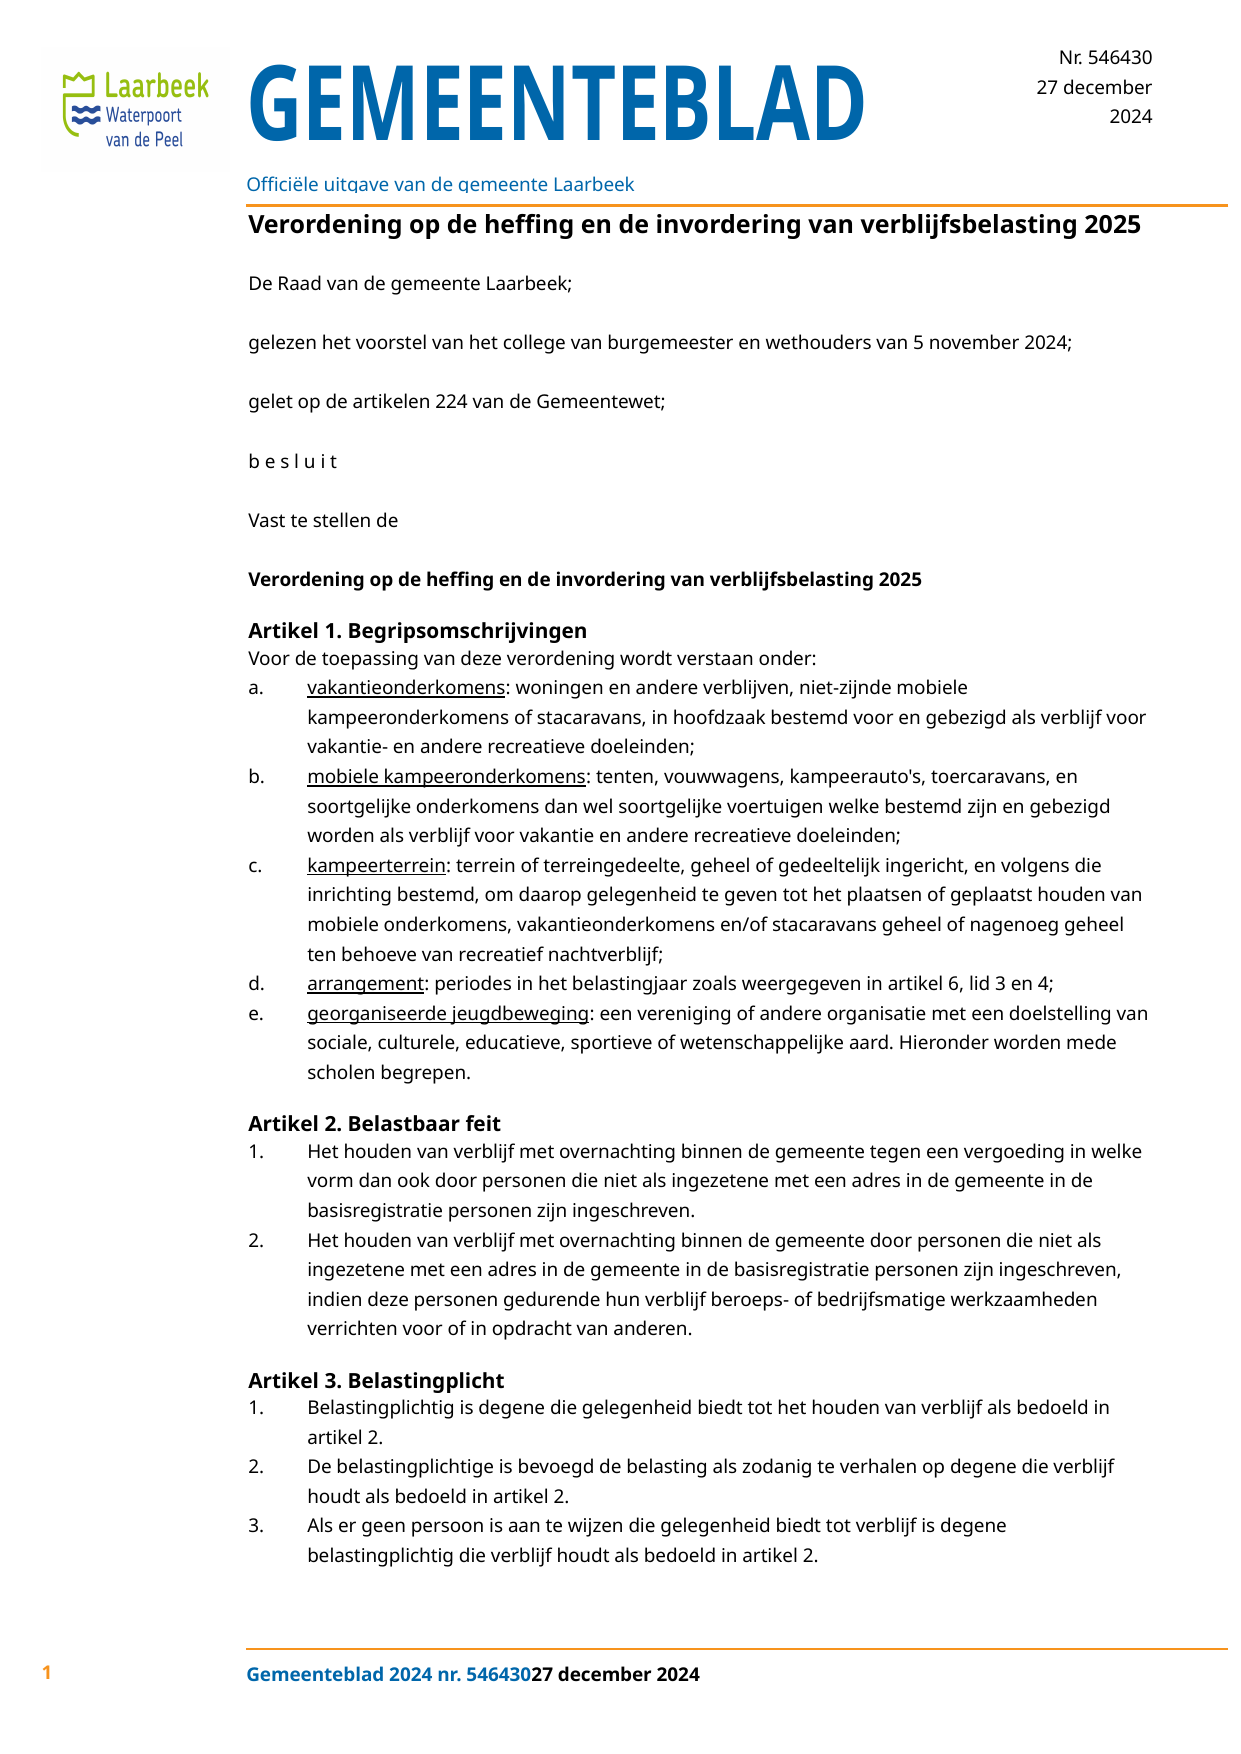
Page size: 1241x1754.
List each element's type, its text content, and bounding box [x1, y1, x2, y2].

list Het houden van verblijf met overnachting binnen de gemeente door personen die niet als ingezetene met een adres in de gemeente in de basisregistratie personen zijn ingeschreven, indien deze personen gedurende hun verblijf beroeps- of bedrijfsmatige werkzaamheden verrichten voor of in opdracht van anderen. [248, 1227, 1152, 1341]
text Artikel 1. Begripsomschrijvingen [248, 617, 1152, 645]
list vakantieonderkomens: woningen en andere verblijven, niet-zijnde mobiele kampeeronderkomens of stacaravans, in hoofdzaak bestemd voor en gebezigd als verblijf voor vakantie- en andere recreatieve doeleinden; [248, 674, 1152, 759]
text Voor de toepassing van deze verordening wordt verstaan onder: [248, 645, 1152, 671]
list kampeerterrein: terrein of terreingedeelte, geheel of gedeeltelijk ingericht, en volgens die inrichting bestemd, om daarop gelegenheid te geven tot het plaatsen of geplaatst houden van mobiele onderkomens, vakantieonderkomens en/of stacaravans geheel of nagenoeg geheel ten behoeve van recreatief nachtverblijf; [248, 852, 1152, 967]
list De belastingplichtige is bevoegd de belasting als zodanig te verhalen op degene die verblijf houdt als bedoeld in artikel 2. [248, 1453, 1152, 1509]
list arrangement: periodes in het belastingjaar zoals weergegeven in artikel 6, lid 3 en 4; [248, 970, 1152, 996]
list Belastingplichtig is degene die gelegenheid biedt tot het houden van verblijf als bedoeld in artikel 2. [248, 1394, 1152, 1450]
text Artikel 2. Belastbaar feit [248, 1109, 1152, 1138]
text De Raad van de gemeente Laarbeek; [248, 270, 1152, 296]
text b e s l u i t [248, 448, 1152, 473]
text gelezen het voorstel van het college van burgemeester en wethouders van 5 november 2024; [248, 329, 1152, 355]
text Artikel 3. Belastingplicht [248, 1366, 1152, 1394]
text Verordening op de heffing en de invordering van verblijfsbelasting 2025 [248, 566, 1152, 592]
list mobiele kampeeronderkomens: tenten, vouwwagens, kampeerauto's, toercaravans, en soortgelijke onderkomens dan wel soortgelijke voertuigen welke bestemd zijn en gebezigd worden als verblijf voor vakantie en andere recreatieve doeleinden; [248, 763, 1152, 848]
text gelet op de artikelen 224 van de Gemeentewet; [248, 389, 1152, 414]
text Verordening op de heffing en de invordering van verblijfsbelasting 2025 [248, 207, 1152, 241]
text Vast te stellen de [248, 507, 1152, 533]
picture [41, 47, 231, 172]
list Als er geen persoon is aan te wijzen die gelegenheid biedt tot verblijf is degene belastingplichtig die verblijf houdt als bedoeld in artikel 2. [248, 1513, 1152, 1568]
list Het houden van verblijf met overnachting binnen de gemeente tegen een vergoeding in welke vorm dan ook door personen die niet als ingezetene met een adres in de gemeente in de basisregistratie personen zijn ingeschreven. [248, 1138, 1152, 1223]
list georganiseerde jeugdbeweging: een vereniging of andere organisatie met een doelstelling van sociale, culturele, educatieve, sportieve of wetenschappelijke aard. Hieronder worden mede scholen begrepen. [248, 1000, 1152, 1085]
